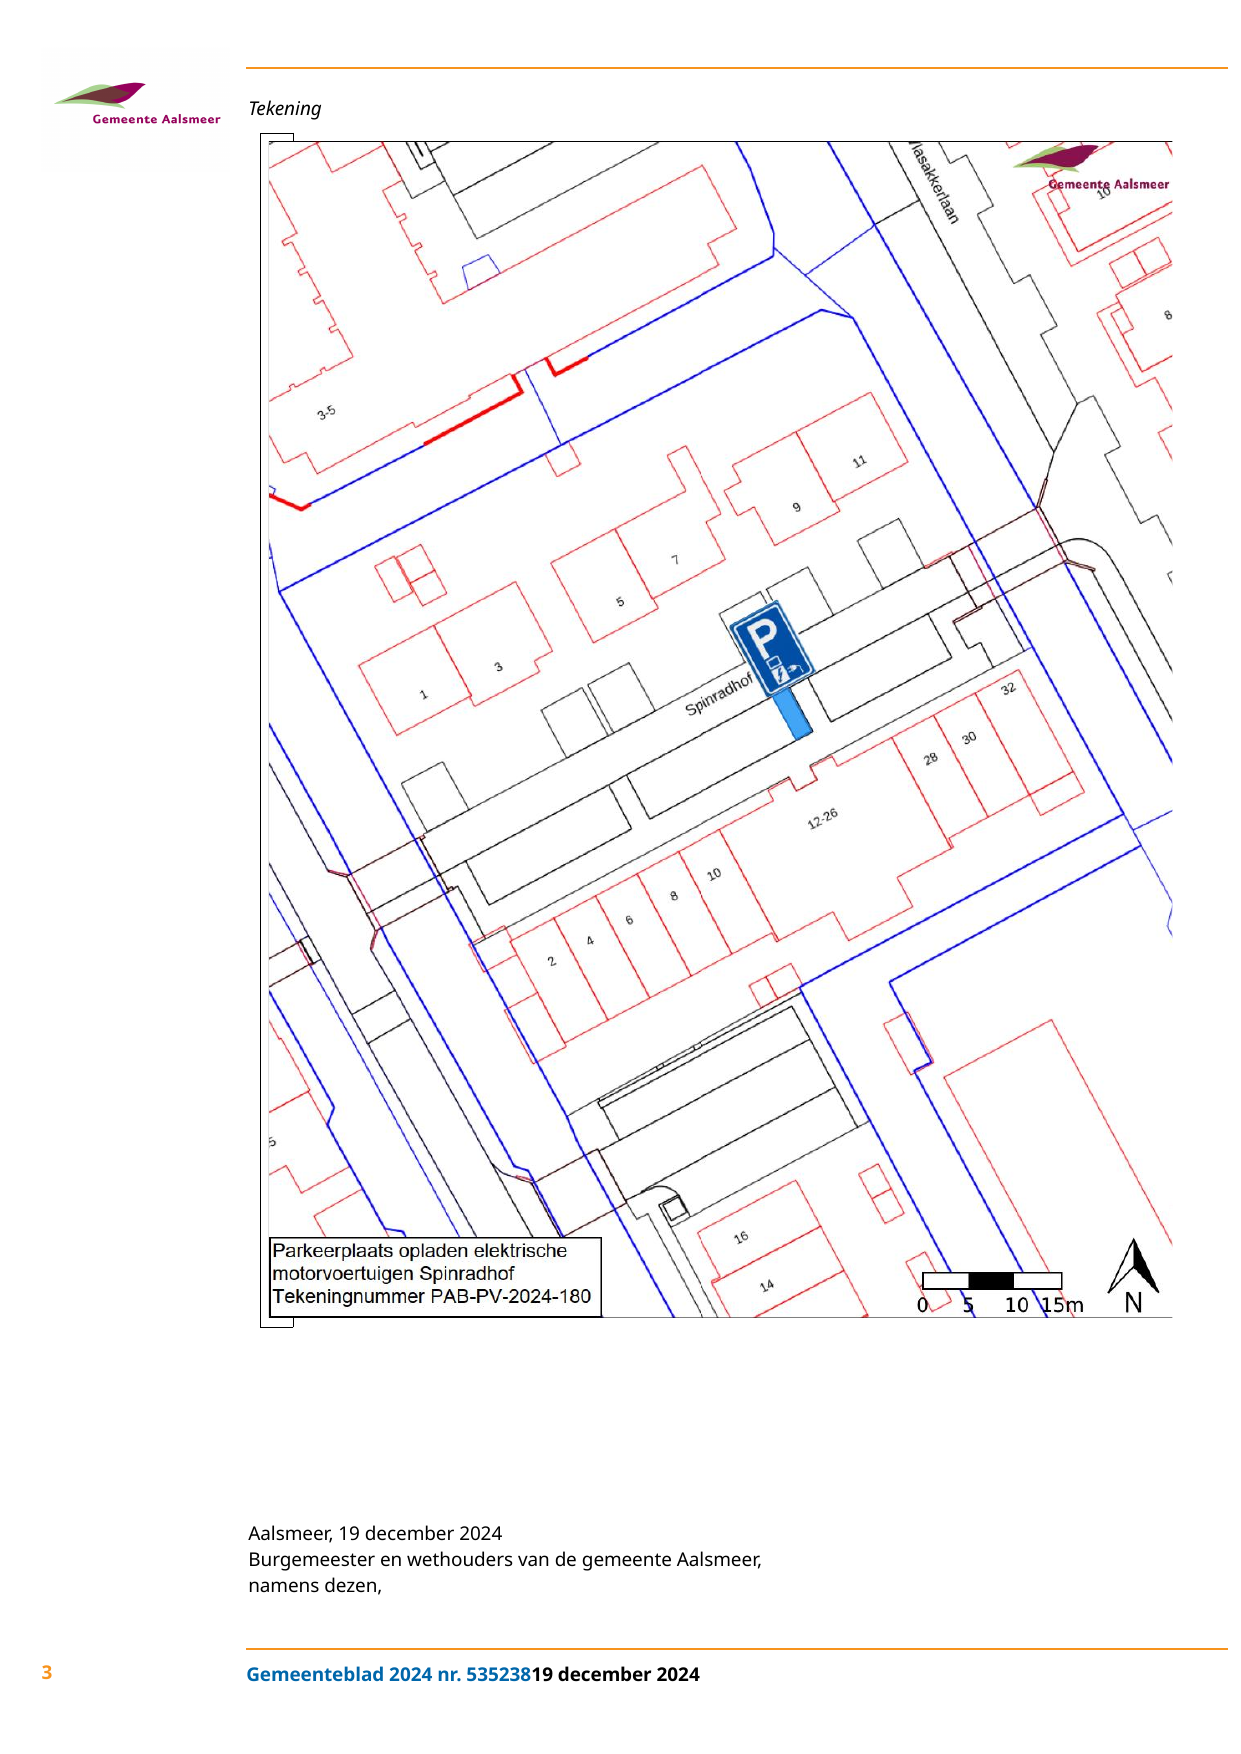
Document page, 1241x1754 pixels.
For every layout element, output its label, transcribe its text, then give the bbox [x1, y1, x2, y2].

text Burgemeester en wethouders van de gemeente Aalsmeer, [248, 1546, 1152, 1572]
text Tekening [248, 95, 1152, 121]
picture [41, 47, 231, 172]
picture [268, 141, 1173, 1318]
text namens dezen, [248, 1572, 1152, 1598]
text Aalsmeer, 19 december 2024 [248, 1521, 1152, 1546]
